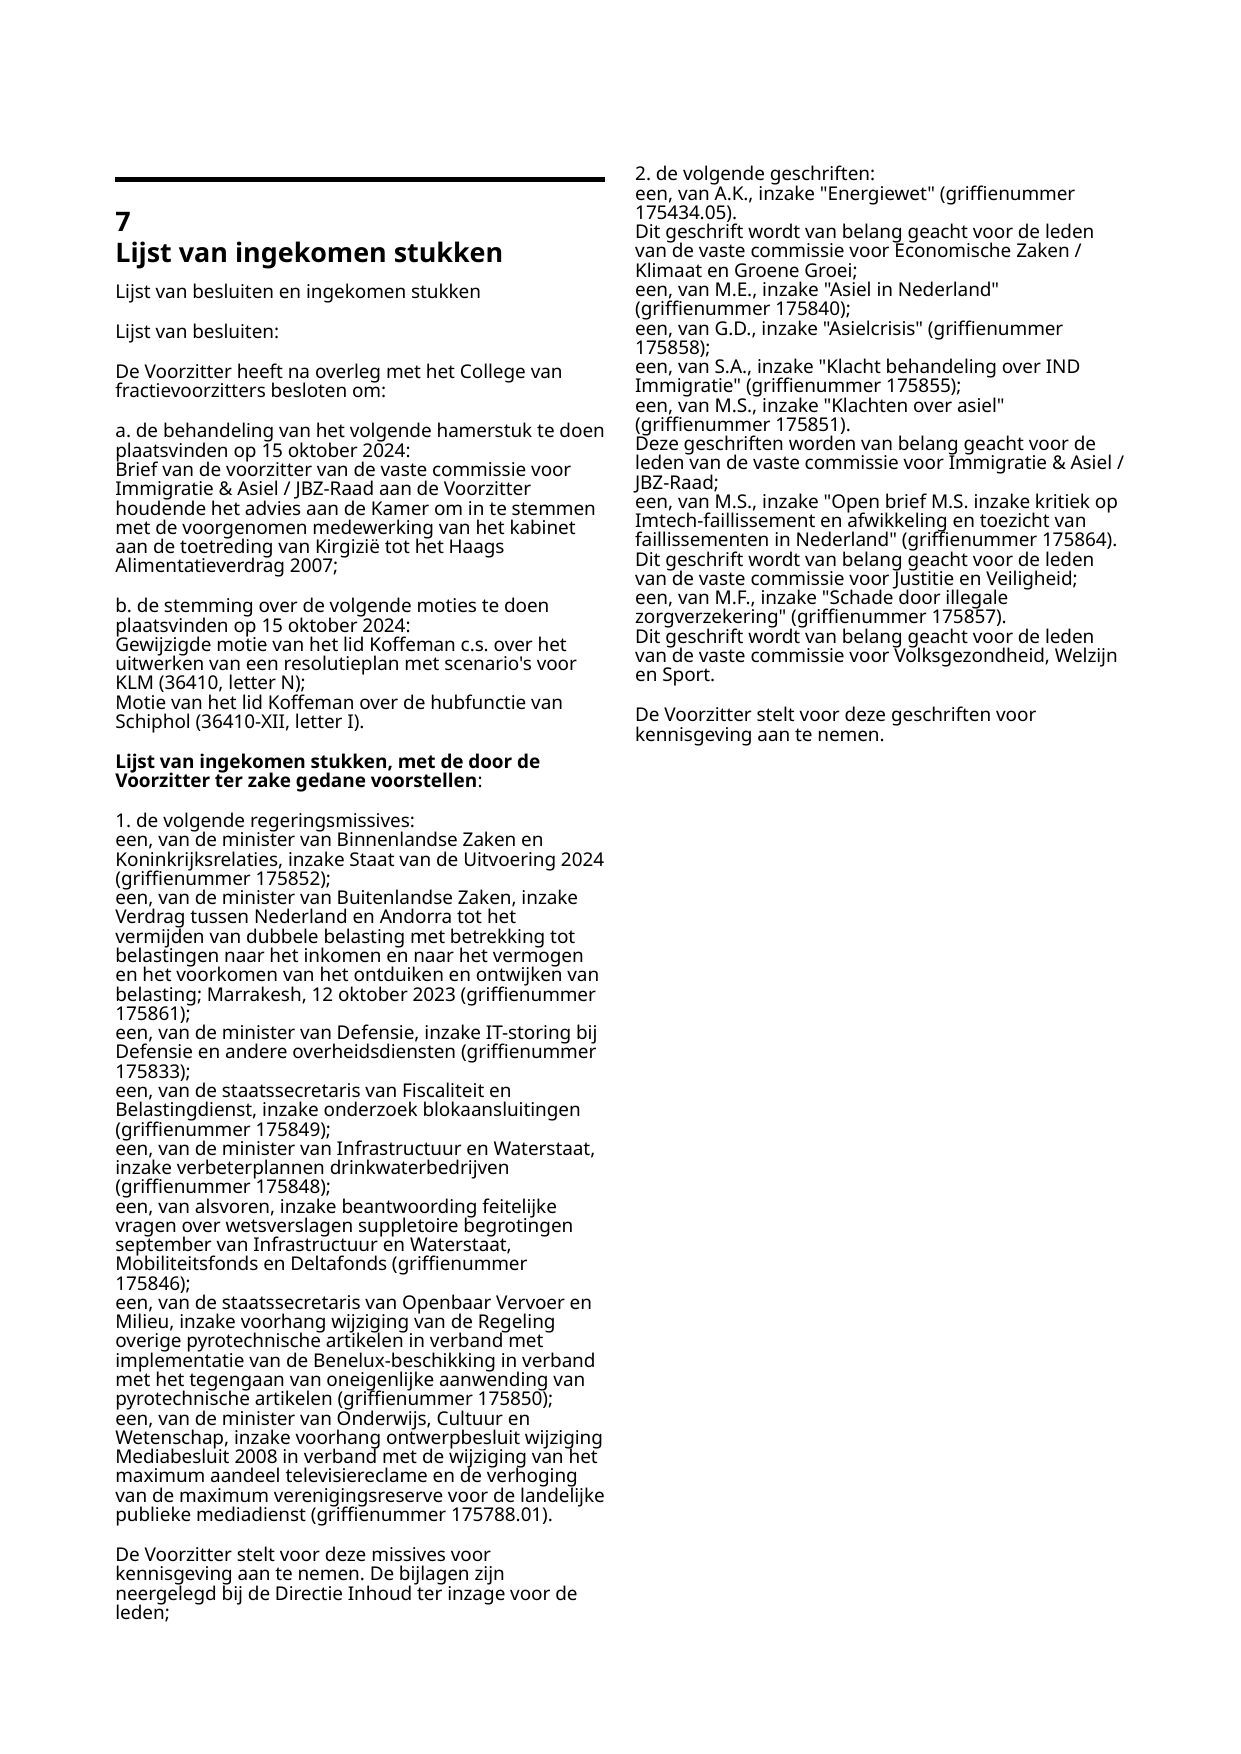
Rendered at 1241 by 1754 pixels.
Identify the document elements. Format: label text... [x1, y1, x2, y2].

text een, van alsvoren, inzake beantwoording feitelijke vragen over wetsverslagen suppletoire begrotingen september van Infrastructuur en Waterstaat, Mobiliteitsfonds en Deltafonds (griffienummer 175846); [115, 1198, 605, 1294]
text De Voorzitter stelt voor deze geschriften voor kennisgeving aan te nemen. [635, 706, 1125, 745]
text een, van A.K., inzake "Energiewet" (griffienummer 175434.05). [635, 184, 1125, 223]
text een, van M.S., inzake "Open brief M.S. inzake kritiek op Imtech-faillissement en afwikkeling en toezicht van faillissementen in Nederland" (griffienummer 175864). [635, 493, 1125, 551]
text Lijst van ingekomen stukken [115, 239, 605, 283]
text een, van de staatssecretaris van Fiscaliteit en Belastingdienst, inzake onderzoek blokaansluitingen (griffienummer 175849); [115, 1082, 605, 1140]
text Dit geschrift wordt van belang geacht voor de leden van de vaste commissie voor Economische Zaken / Klimaat en Groene Groei; [635, 223, 1125, 281]
text 2. de volgende geschriften: [635, 165, 1125, 184]
text een, van de minister van Binnenlandse Zaken en Koninkrijksrelaties, inzake Staat van de Uitvoering 2024 (griffienummer 175852); [115, 831, 605, 889]
text een, van de staatssecretaris van Openbaar Vervoer en Milieu, inzake voorhang wijziging van de Regeling overige pyrotechnische artikelen in verband met implementatie van de Benelux-beschikking in verband met het tegengaan van oneigenlijke aanwending van pyrotechnische artikelen (griffienummer 175850); [115, 1294, 605, 1409]
text Lijst van besluiten en ingekomen stukken [115, 283, 605, 302]
text 7 [115, 203, 605, 239]
text Dit geschrift wordt van belang geacht voor de leden van de vaste commissie voor Justitie en Veiligheid; [635, 551, 1125, 589]
text een, van M.S., inzake "Klachten over asiel" (griffienummer 175851). [635, 397, 1125, 435]
text Motie van het lid Koffeman over de hubfunctie van Schiphol (36410-XII, letter I). [115, 694, 605, 732]
text Dit geschrift wordt van belang geacht voor de leden van de vaste commissie voor Volksgezondheid, Welzijn en Sport. [635, 628, 1125, 686]
text a. de behandeling van het volgende hamerstuk te doen plaatsvinden op 15 oktober 2024: [115, 422, 605, 461]
text een, van G.D., inzake "Asielcrisis" (griffienummer 175858); [635, 319, 1125, 358]
text Lijst van besluiten: [115, 323, 605, 342]
text b. de stemming over de volgende moties te doen plaatsvinden op 15 oktober 2024: [115, 597, 605, 636]
text Gewijzigde motie van het lid Koffeman c.s. over het uitwerken van een resolutieplan met scenario's voor KLM (36410, letter N); [115, 636, 605, 694]
text een, van de minister van Infrastructuur en Waterstaat, inzake verbeterplannen drinkwaterbedrijven (griffienummer 175848); [115, 1140, 605, 1198]
text 1. de volgende regeringsmissives: [115, 812, 605, 831]
text een, van de minister van Onderwijs, Cultuur en Wetenschap, inzake voorhang ontwerpbesluit wijziging Mediabesluit 2008 in verband met de wijziging van het maximum aandeel televisiereclame en de verhoging van de maximum verenigingsreserve voor de landelijke publieke mediadienst (griffienummer 175788.01). [115, 1409, 605, 1525]
text een, van M.E., inzake "Asiel in Nederland" (griffienummer 175840); [635, 281, 1125, 319]
text De Voorzitter heeft na overleg met het College van fractievoorzitters besloten om: [115, 363, 605, 402]
text een, van M.F., inzake "Schade door illegale zorgverzekering" (griffienummer 175857). [635, 589, 1125, 628]
text een, van de minister van Buitenlandse Zaken, inzake Verdrag tussen Nederland en Andorra tot het vermijden van dubbele belasting met betrekking tot belastingen naar het inkomen en naar het vermogen en het voorkomen van het ontduiken en ontwijken van belasting; Marrakesh, 12 oktober 2023 (griffienummer 175861); [115, 889, 605, 1024]
text een, van S.A., inzake "Klacht behandeling over IND Immigratie" (griffienummer 175855); [635, 358, 1125, 397]
text Brief van de voorzitter van de vaste commissie voor Immigratie & Asiel / JBZ-Raad aan de Voorzitter houdende het advies aan de Kamer om in te stemmen met de voorgenomen medewerking van het kabinet aan de toetreding van Kirgizië tot het Haags Alimentatieverdrag 2007; [115, 461, 605, 577]
text Deze geschriften worden van belang geacht voor de leden van de vaste commissie voor Immigratie & Asiel / JBZ-Raad; [635, 435, 1125, 493]
text een, van de minister van Defensie, inzake IT-storing bij Defensie en andere overheidsdiensten (griffienummer 175833); [115, 1024, 605, 1082]
text Lijst van ingekomen stukken, met de door de Voorzitter ter zake gedane voorstellen: [115, 753, 605, 791]
text De Voorzitter stelt voor deze missives voor kennisgeving aan te nemen. De bijlagen zijn neergelegd bij de Directie Inhoud ter inzage voor de leden; [115, 1546, 605, 1623]
